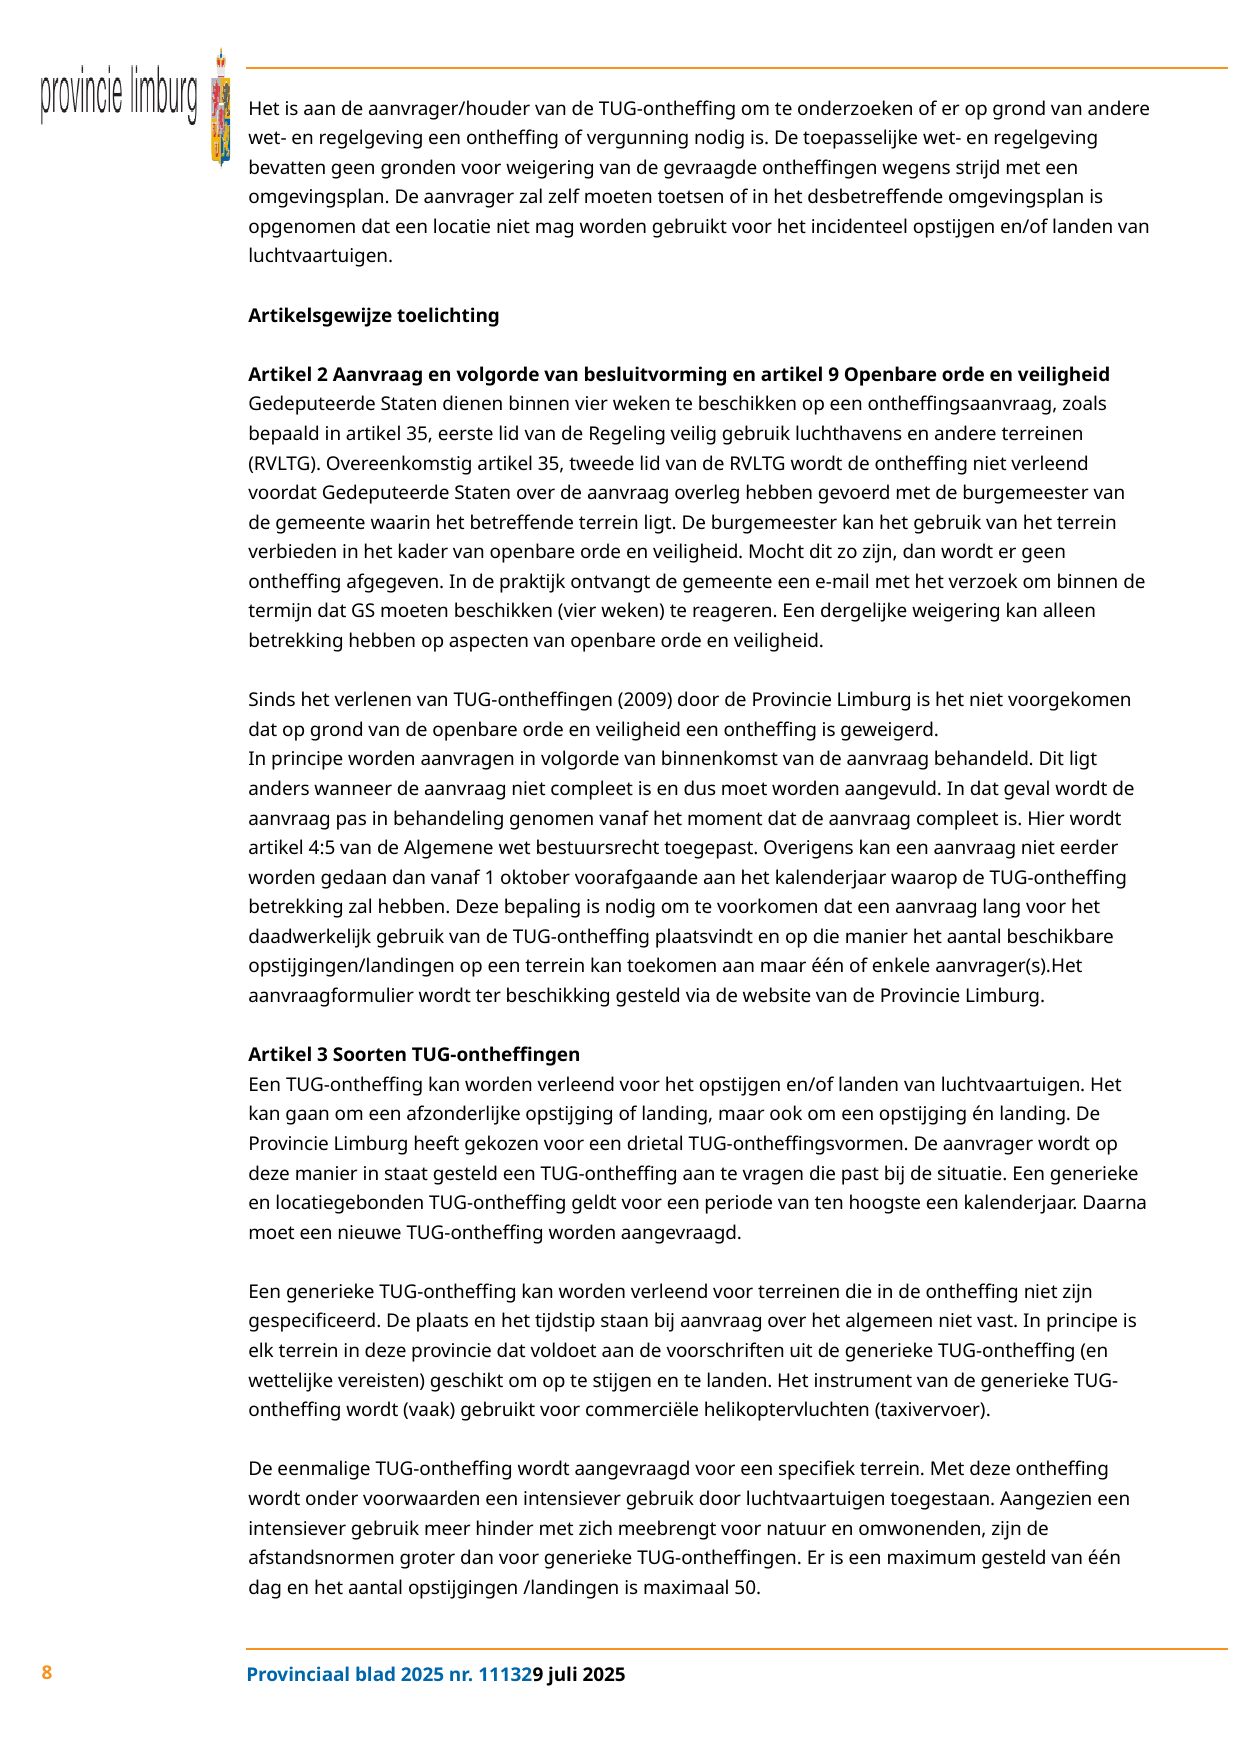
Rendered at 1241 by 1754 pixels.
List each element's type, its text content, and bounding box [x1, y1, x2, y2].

text Sinds het verlenen van TUG-ontheffingen (2009) door de Provincie Limburg is het niet voorgekomen dat op grond van de openbare orde en veiligheid een ontheffing is geweigerd. [248, 686, 1152, 742]
text Gedeputeerde Staten dienen binnen vier weken te beschikken op een ontheffingsaanvraag, zoals bepaald in artikel 35, eerste lid van de Regeling veilig gebruik luchthavens en andere terreinen (RVLTG). Overeenkomstig artikel 35, tweede lid van de RVLTG wordt de ontheffing niet verleend voordat Gedeputeerde Staten over de aanvraag overleg hebben gevoerd met de burgemeester van de gemeente waarin het betreffende terrein ligt. De burgemeester kan het gebruik van het terrein verbieden in het kader van openbare orde en veiligheid. Mocht dit zo zijn, dan wordt er geen ontheffing afgegeven. In de praktijk ontvangt de gemeente een e-mail met het verzoek om binnen de termijn dat GS moeten beschikken (vier weken) te reageren. Een dergelijke weigering kan alleen betrekking hebben op aspecten van openbare orde en veiligheid. [248, 391, 1152, 653]
text De eenmalige TUG-ontheffing wordt aangevraagd voor een specifiek terrein. Met deze ontheffing wordt onder voorwaarden een intensiever gebruik door luchtvaartuigen toegestaan. Aangezien een intensiever gebruik meer hinder met zich meebrengt voor natuur en omwonenden, zijn de afstandsnormen groter dan voor generieke TUG-ontheffingen. Er is een maximum gesteld van één dag en het aantal opstijgingen /landingen is maximaal 50. [248, 1456, 1152, 1600]
text Artikelsgewijze toelichting [248, 302, 1152, 328]
picture [41, 47, 231, 172]
text Artikel 3 Soorten TUG-ontheffingen [248, 1041, 1152, 1067]
text Een TUG-ontheffing kan worden verleend voor het opstijgen en/of landen van luchtvaartuigen. Het kan gaan om een afzonderlijke opstijging of landing, maar ook om een opstijging én landing. De Provincie Limburg heeft gekozen voor een drietal TUG-ontheffingsvormen. De aanvrager wordt op deze manier in staat gesteld een TUG-ontheffing aan te vragen die past bij de situatie. Een generieke en locatiegebonden TUG-ontheffing geldt voor een periode van ten hoogste een kalenderjaar. Daarna moet een nieuwe TUG-ontheffing worden aangevraagd. [248, 1071, 1152, 1245]
text In principe worden aanvragen in volgorde van binnenkomst van de aanvraag behandeld. Dit ligt anders wanneer de aanvraag niet compleet is en dus moet worden aangevuld. In dat geval wordt de aanvraag pas in behandeling genomen vanaf het moment dat de aanvraag compleet is. Hier wordt artikel 4:5 van de Algemene wet bestuursrecht toegepast. Overigens kan een aanvraag niet eerder worden gedaan dan vanaf 1 oktober voorafgaande aan het kalenderjaar waarop de TUG-ontheffing betrekking zal hebben. Deze bepaling is nodig om te voorkomen dat een aanvraag lang voor het daadwerkelijk gebruik van de TUG-ontheffing plaatsvindt en op die manier het aantal beschikbare opstijgingen/landingen op een terrein kan toekomen aan maar één of enkele aanvrager(s).Het aanvraagformulier wordt ter beschikking gesteld via de website van de Provincie Limburg. [248, 746, 1152, 1008]
text Artikel 2 Aanvraag en volgorde van besluitvorming en artikel 9 Openbare orde en veiligheid [248, 361, 1152, 387]
text Het is aan de aanvrager/houder van de TUG-ontheffing om te onderzoeken of er op grond van andere wet- en regelgeving een ontheffing of vergunning nodig is. De toepasselijke wet- en regelgeving bevatten geen gronden voor weigering van de gevraagde ontheffingen wegens strijd met een omgevingsplan. De aanvrager zal zelf moeten toetsen of in het desbetreffende omgevingsplan is opgenomen dat een locatie niet mag worden gebruikt voor het incidenteel opstijgen en/of landen van luchtvaartuigen. [248, 95, 1152, 268]
text Een generieke TUG-ontheffing kan worden verleend voor terreinen die in de ontheffing niet zijn gespecificeerd. De plaats en het tijdstip staan bij aanvraag over het algemeen niet vast. In principe is elk terrein in deze provincie dat voldoet aan de voorschriften uit de generieke TUG-ontheffing (en wettelijke vereisten) geschikt om op te stijgen en te landen. Het instrument van de generieke TUG-ontheffing wordt (vaak) gebruikt voor commerciële helikoptervluchten (taxivervoer). [248, 1278, 1152, 1422]
